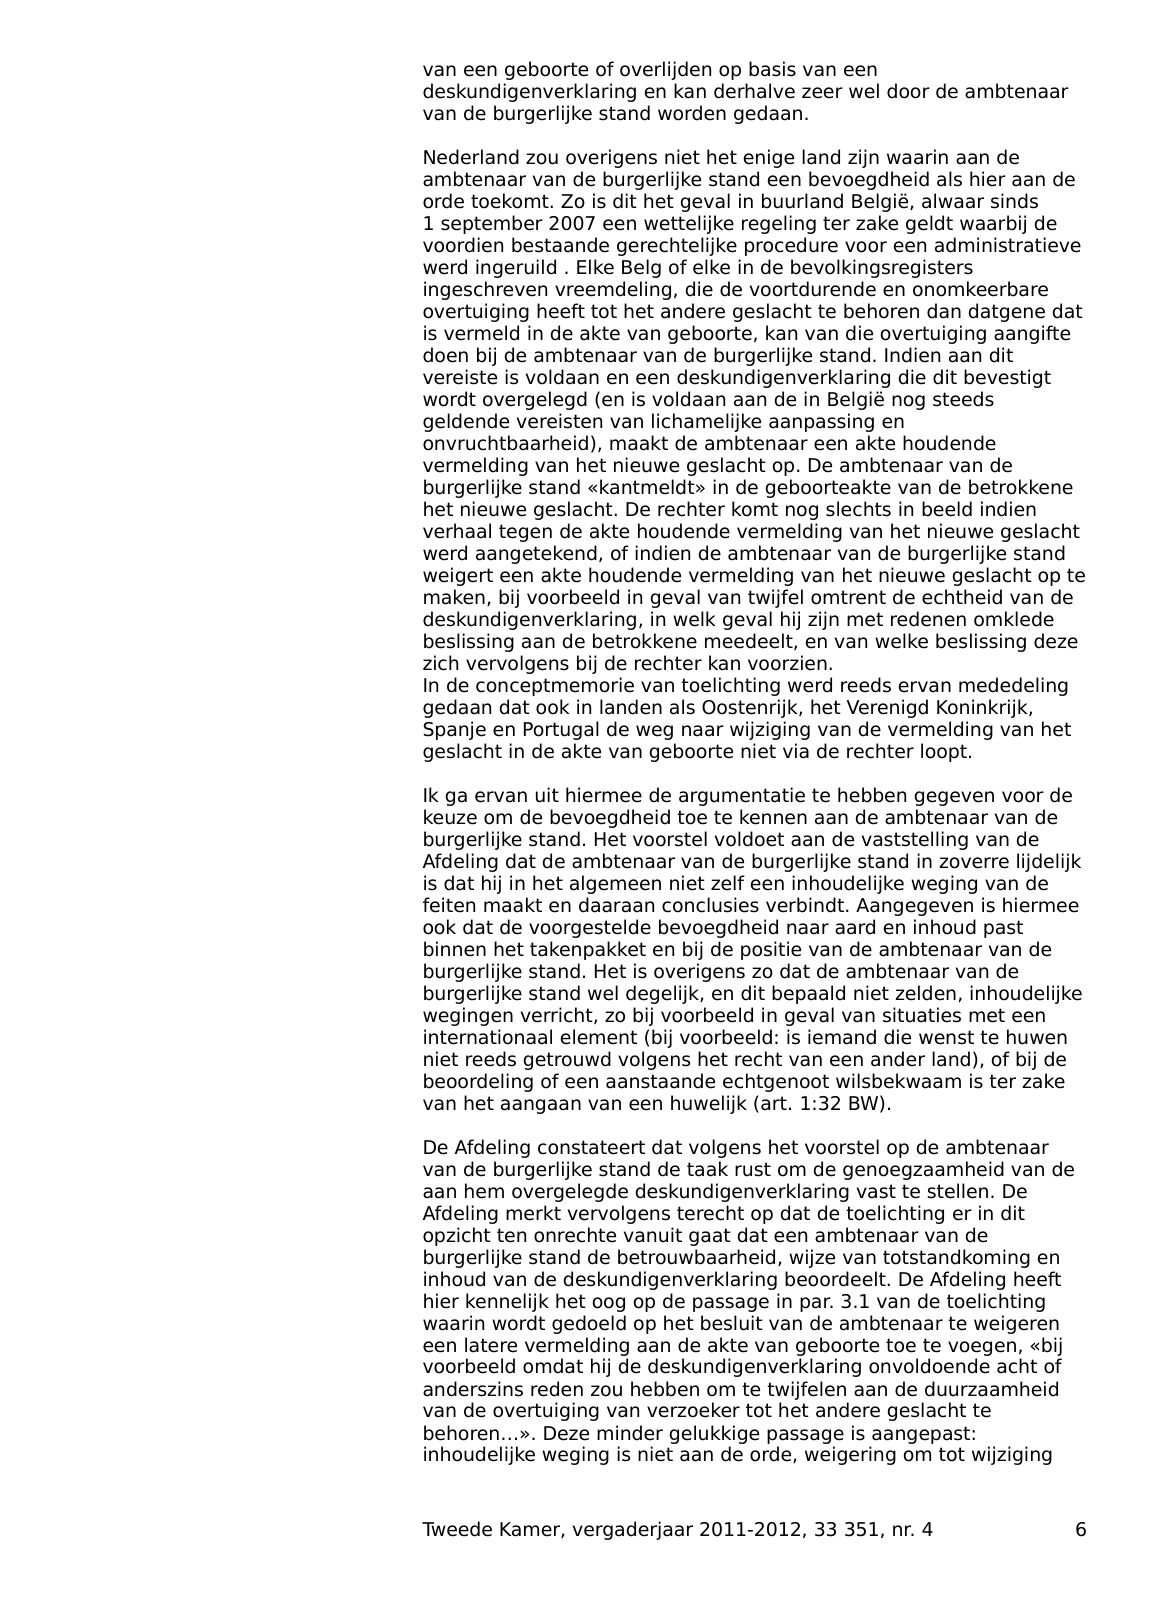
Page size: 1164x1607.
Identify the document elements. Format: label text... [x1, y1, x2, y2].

text In de conceptmemorie van toelichting werd reeds ervan mededeling gedaan dat ook in landen als Oostenrijk, het Verenigd Koninkrijk, Spanje en Portugal de weg naar wijziging van de vermelding van het geslacht in de akte van geboorte niet via de rechter loopt. [422, 675, 1087, 763]
text Nederland zou overigens niet het enige land zijn waarin aan de ambtenaar van de burgerlijke stand een bevoegdheid als hier aan de orde toekomt. Zo is dit het geval in buurland België, alwaar sinds 1 september 2007 een wettelijke regeling ter zake geldt waarbij de voordien bestaande gerechtelijke procedure voor een administratieve werd ingeruild . Elke Belg of elke in de bevolkingsregisters ingeschreven vreemdeling, die de voortdurende en onomkeerbare overtuiging heeft tot het andere geslacht te behoren dan datgene dat is vermeld in de akte van geboorte, kan van die overtuiging aangifte doen bij de ambtenaar van de burgerlijke stand. Indien aan dit vereiste is voldaan en een deskundigenverklaring die dit bevestigt wordt overgelegd (en is voldaan aan de in België nog steeds geldende vereisten van lichamelijke aanpassing en onvruchtbaarheid), maakt de ambtenaar een akte houdende vermelding van het nieuwe geslacht op. De ambtenaar van de burgerlijke stand «kantmeldt» in de geboorteakte van de betrokkene het nieuwe geslacht. De rechter komt nog slechts in beeld indien verhaal tegen de akte houdende vermelding van het nieuwe geslacht werd aangetekend, of indien de ambtenaar van de burgerlijke stand weigert een akte houdende vermelding van het nieuwe geslacht op te maken, bij voorbeeld in geval van twijfel omtrent de echtheid van de deskundigenverklaring, in welk geval hij zijn met redenen omklede beslissing aan de betrokkene meedeelt, en van welke beslissing deze zich vervolgens bij de rechter kan voorzien. [422, 147, 1087, 675]
text De Afdeling constateert dat volgens het voorstel op de ambtenaar van de burgerlijke stand de taak rust om de genoegzaamheid van de aan hem overgelegde deskundigenverklaring vast te stellen. De Afdeling merkt vervolgens terecht op dat de toelichting er in dit opzicht ten onrechte vanuit gaat dat een ambtenaar van de burgerlijke stand de betrouwbaarheid, wijze van totstandkoming en inhoud van de deskundigenverklaring beoordeelt. De Afdeling heeft hier kennelijk het oog op de passage in par. 3.1 van de toelichting waarin wordt gedoeld op het besluit van de ambtenaar te weigeren een latere vermelding aan de akte van geboorte toe te voegen, «bij voorbeeld omdat hij de deskundigenverklaring onvoldoende acht of anderszins reden zou hebben om te twijfelen aan de duurzaamheid van de overtuiging van verzoeker tot het andere geslacht te behoren…». Deze minder gelukkige passage is aangepast: inhoudelijke weging is niet aan de orde, weigering om tot wijziging [422, 1137, 1087, 1466]
text Ik ga ervan uit hiermee de argumentatie te hebben gegeven voor de keuze om de bevoegdheid toe te kennen aan de ambtenaar van de burgerlijke stand. Het voorstel voldoet aan de vaststelling van de Afdeling dat de ambtenaar van de burgerlijke stand in zoverre lijdelijk is dat hij in het algemeen niet zelf een inhoudelijke weging van de feiten maakt en daaraan conclusies verbindt. Aangegeven is hiermee ook dat de voorgestelde bevoegdheid naar aard en inhoud past binnen het takenpakket en bij de positie van de ambtenaar van de burgerlijke stand. Het is overigens zo dat de ambtenaar van de burgerlijke stand wel degelijk, en dit bepaald niet zelden, inhoudelijke wegingen verricht, zo bij voorbeeld in geval van situaties met een internationaal element (bij voorbeeld: is iemand die wenst te huwen niet reeds getrouwd volgens het recht van een ander land), of bij de beoordeling of een aanstaande echtgenoot wilsbekwaam is ter zake van het aangaan van een huwelijk (art. 1:32 BW). [422, 785, 1087, 1114]
text van een geboorte of overlijden op basis van een deskundigenverklaring en kan derhalve zeer wel door de ambtenaar van de burgerlijke stand worden gedaan. [422, 59, 1087, 125]
